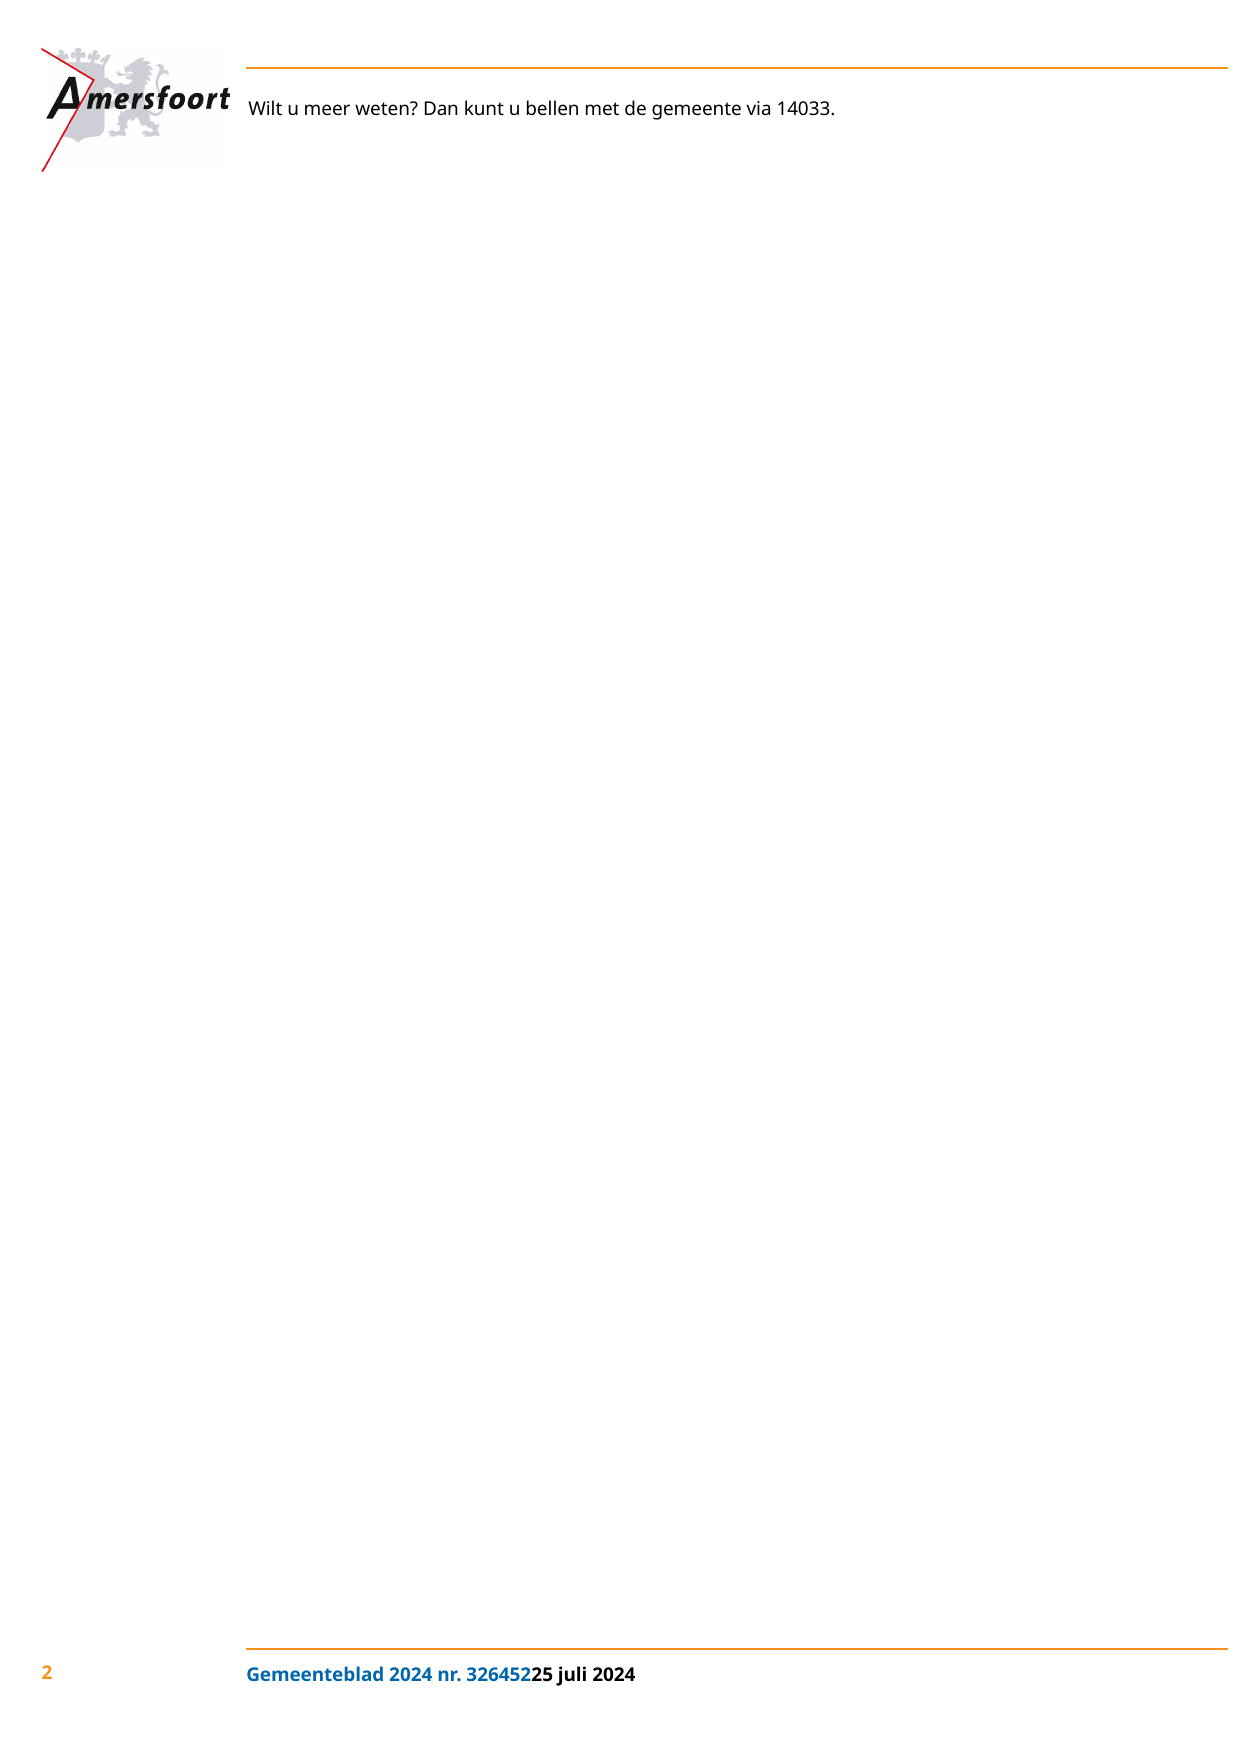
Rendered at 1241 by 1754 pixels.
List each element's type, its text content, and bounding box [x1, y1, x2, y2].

picture [41, 47, 231, 172]
text Wilt u meer weten? Dan kunt u bellen met de gemeente via 14033. [248, 95, 1152, 121]
